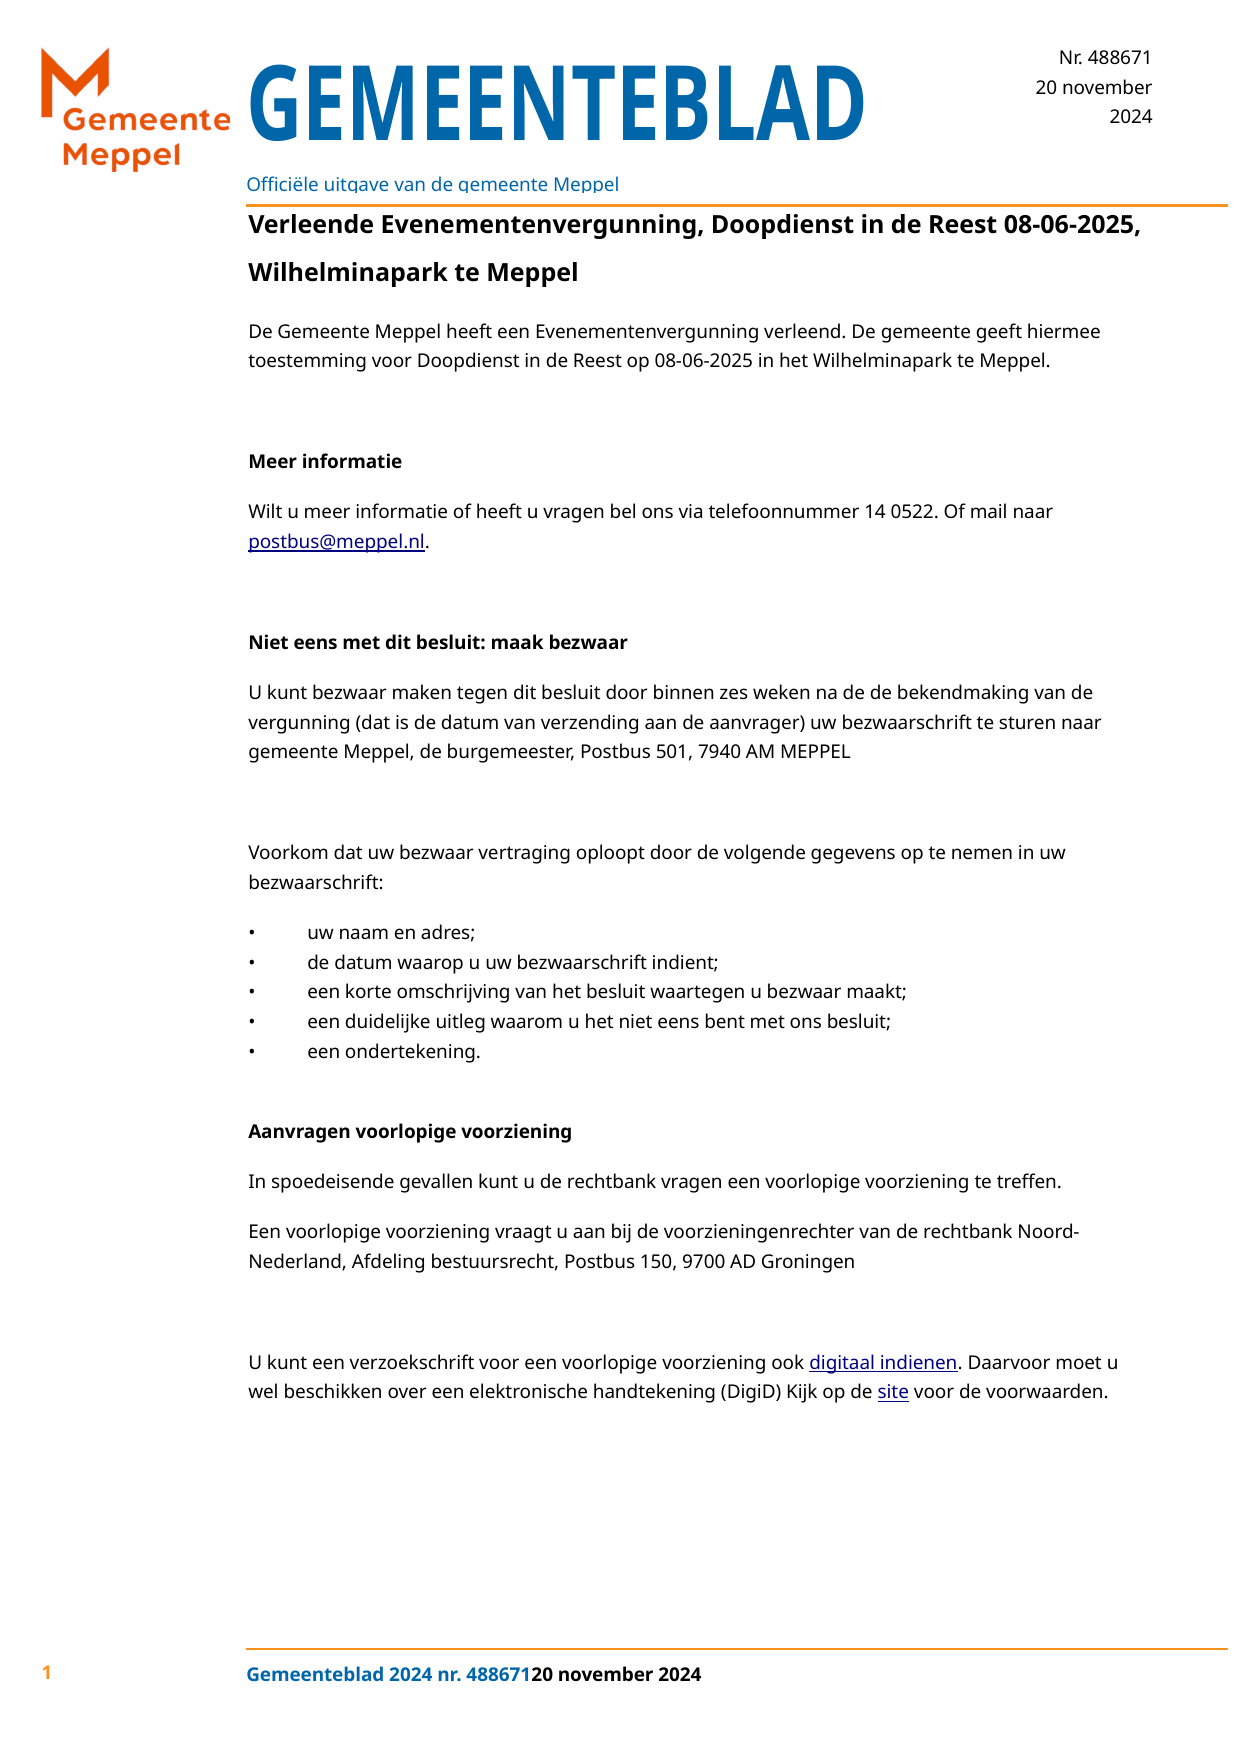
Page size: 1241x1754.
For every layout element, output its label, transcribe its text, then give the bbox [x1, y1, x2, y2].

text Niet eens met dit besluit: maak bezwaar [248, 629, 1152, 655]
text U kunt een verzoekschrift voor een voorlopige voorziening ook digitaal indienen. Daarvoor moet u wel beschikken over een elektronische handtekening (DigiD) Kijk op de site voor de voorwaarden. [248, 1349, 1152, 1404]
list een korte omschrijving van het besluit waartegen u bezwaar maakt; [248, 979, 1152, 1004]
text De Gemeente Meppel heeft een Evenementenvergunning verleend. De gemeente geeft hiermee toestemming voor Doopdienst in de Reest op 08-06-2025 in het Wilhelminapark te Meppel. [248, 318, 1152, 373]
list een duidelijke uitleg waarom u het niet eens bent met ons besluit; [248, 1008, 1152, 1034]
text Verleende Evenementenvergunning, Doopdienst in de Reest 08-06-2025, Wilhelminapark te Meppel [248, 207, 1152, 288]
list een ondertekening. [248, 1038, 1152, 1064]
text Wilt u meer informatie of heeft u vragen bel ons via telefoonnummer 14 0522. Of mail naar postbus@meppel.nl. [248, 499, 1152, 554]
text Voorkom dat uw bezwaar vertraging oploopt door de volgende gegevens op te nemen in uw bezwaarschrift: [248, 839, 1152, 895]
text Een voorlopige voorziening vraagt u aan bij de voorzieningenrechter van de rechtbank Noord-Nederland, Afdeling bestuursrecht, Postbus 150, 9700 AD Groningen [248, 1219, 1152, 1274]
picture [41, 47, 231, 172]
text Aanvragen voorlopige voorziening [248, 1118, 1152, 1144]
list de datum waarop u uw bezwaarschrift indient; [248, 949, 1152, 975]
list uw naam en adres; [248, 919, 1152, 945]
text In spoedeisende gevallen kunt u de rechtbank vragen een voorlopige voorziening te treffen. [248, 1168, 1152, 1194]
text U kunt bezwaar maken tegen dit besluit door binnen zes weken na de de bekendmaking van de vergunning (dat is de datum van verzending aan de aanvrager) uw bezwaarschrift te sturen naar gemeente Meppel, de burgemeester, Postbus 501, 7940 AM MEPPEL [248, 679, 1152, 764]
text Meer informatie [248, 448, 1152, 474]
